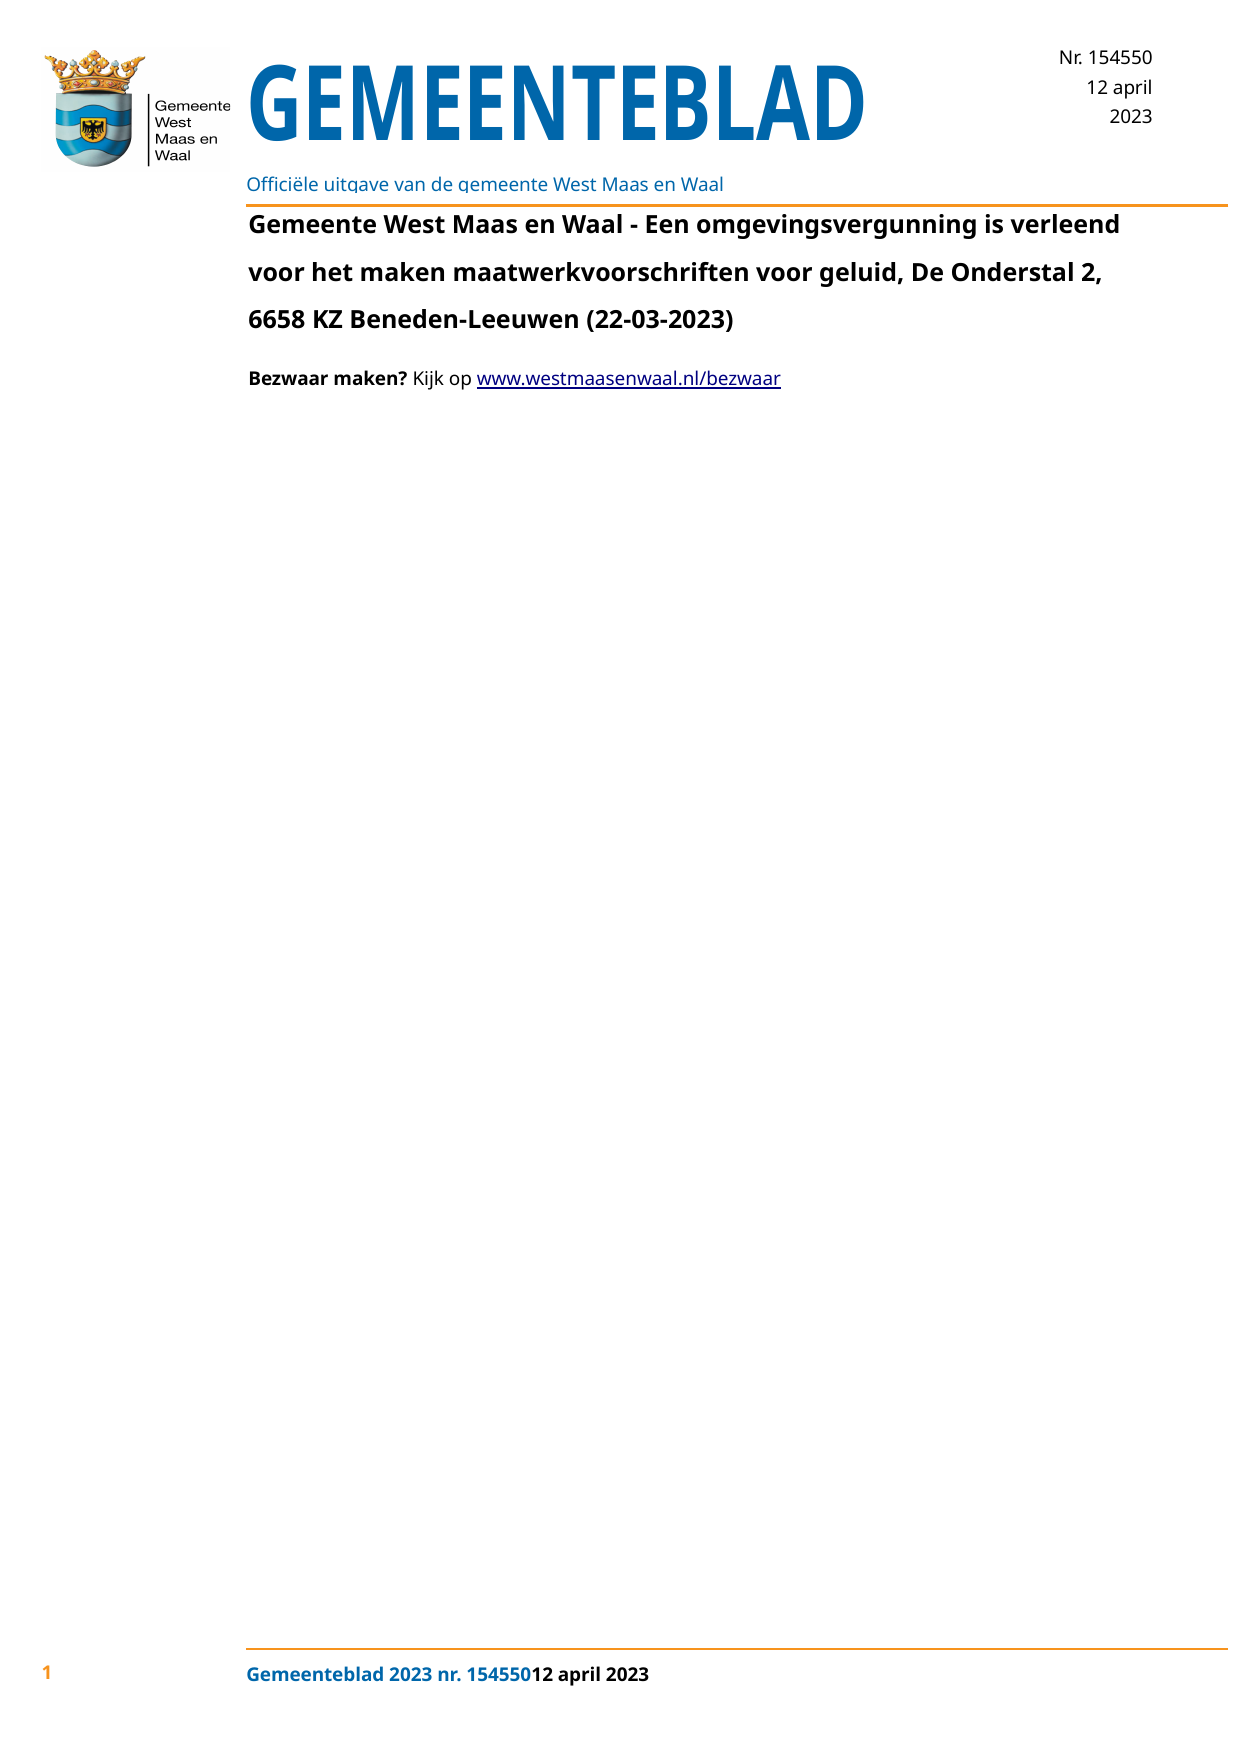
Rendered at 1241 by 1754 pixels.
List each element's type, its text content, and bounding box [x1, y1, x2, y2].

text Bezwaar maken? Kijk op www.westmaasenwaal.nl/bezwaar [248, 366, 1152, 391]
text Gemeente West Maas en Waal - Een omgevingsvergunning is verleend voor het maken maatwerkvoorschriften voor geluid, De Onderstal 2, 6658 KZ Beneden-Leeuwen (22-03-2023) [248, 207, 1152, 336]
picture [41, 47, 231, 172]
